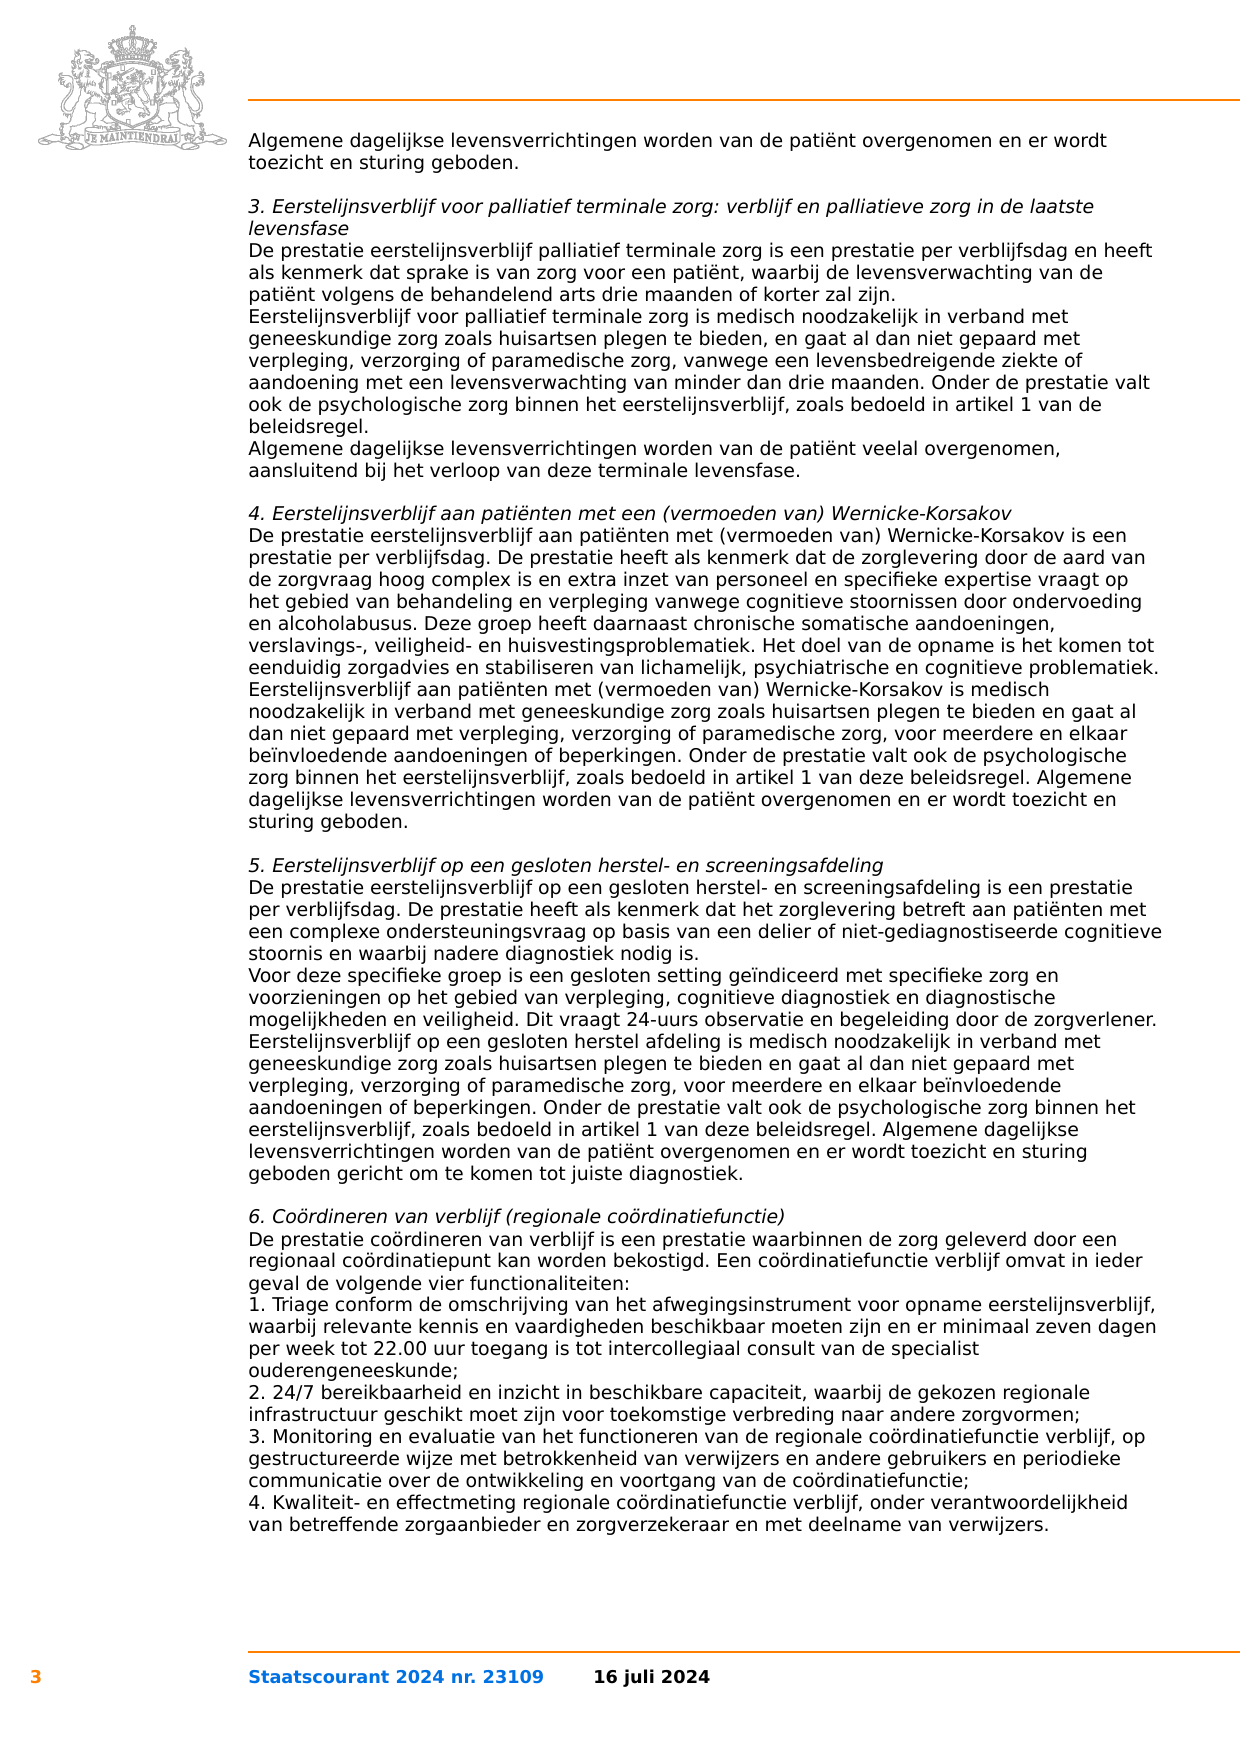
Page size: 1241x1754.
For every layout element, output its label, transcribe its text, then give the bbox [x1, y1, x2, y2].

text Algemene dagelijkse levensverrichtingen worden van de patiënt overgenomen en er wordt toezicht en sturing geboden. [248, 130, 1163, 174]
text Algemene dagelijkse levensverrichtingen worden van de patiënt veelal overgenomen, aansluitend bij het verloop van deze terminale levensfase. [248, 437, 1163, 481]
text Voor deze specifieke groep is een gesloten setting geïndiceerd met specifieke zorg en voorzieningen op het gebied van verpleging, cognitieve diagnostiek en diagnostische mogelijkheden en veiligheid. Dit vraagt 24-uurs observatie en begeleiding door de zorgverlener. [248, 965, 1163, 1031]
subtitle 4. Eerstelijnsverblijf aan patiënten met een (vermoeden van) Wernicke-Korsakov [248, 503, 1163, 525]
text Eerstelijnsverblijf voor palliatief terminale zorg is medisch noodzakelijk in verband met geneeskundige zorg zoals huisartsen plegen te bieden, en gaat al dan niet gepaard met verpleging, verzorging of paramedische zorg, vanwege een levensbedreigende ziekte of aandoening met een levensverwachting van minder dan drie maanden. Onder de prestatie valt ook de psychologische zorg binnen het eerstelijnsverblijf, zoals bedoeld in artikel 1 van de beleidsregel. [248, 306, 1163, 437]
text De prestatie eerstelijnsverblijf palliatief terminale zorg is een prestatie per verblijfsdag en heeft als kenmerk dat sprake is van zorg voor een patiënt, waarbij de levensverwachting van de patiënt volgens de behandelend arts drie maanden of korter zal zijn. [248, 240, 1163, 306]
subtitle 6. Coördineren van verblijf (regionale coördinatiefunctie) [248, 1206, 1163, 1228]
text De prestatie coördineren van verblijf is een prestatie waarbinnen de zorg geleverd door een regionaal coördinatiepunt kan worden bekostigd. Een coördinatiefunctie verblijf omvat in ieder geval de volgende vier functionaliteiten: [248, 1228, 1163, 1294]
text 2. 24/7 bereikbaarheid en inzicht in beschikbare capaciteit, waarbij de gekozen regionale infrastructuur geschikt moet zijn voor toekomstige verbreding naar andere zorgvormen; [248, 1382, 1163, 1426]
text 4. Kwaliteit- en effectmeting regionale coördinatiefunctie verblijf, onder verantwoordelijkheid van betreffende zorgaanbieder en zorgverzekeraar en met deelname van verwijzers. [248, 1492, 1163, 1536]
picture [38, 25, 227, 150]
text Eerstelijnsverblijf aan patiënten met (vermoeden van) Wernicke-Korsakov is medisch noodzakelijk in verband met geneeskundige zorg zoals huisartsen plegen te bieden en gaat al dan niet gepaard met verpleging, verzorging of paramedische zorg, voor meerdere en elkaar beïnvloedende aandoeningen of beperkingen. Onder de prestatie valt ook de psychologische zorg binnen het eerstelijnsverblijf, zoals bedoeld in artikel 1 van deze beleidsregel. Algemene dagelijkse levensverrichtingen worden van de patiënt overgenomen en er wordt toezicht en sturing geboden. [248, 679, 1163, 833]
text Eerstelijnsverblijf op een gesloten herstel afdeling is medisch noodzakelijk in verband met geneeskundige zorg zoals huisartsen plegen te bieden en gaat al dan niet gepaard met verpleging, verzorging of paramedische zorg, voor meerdere en elkaar beïnvloedende aandoeningen of beperkingen. Onder de prestatie valt ook de psychologische zorg binnen het eerstelijnsverblijf, zoals bedoeld in artikel 1 van deze beleidsregel. Algemene dagelijkse levensverrichtingen worden van de patiënt overgenomen en er wordt toezicht en sturing geboden gericht om te komen tot juiste diagnostiek. [248, 1031, 1163, 1184]
subtitle 5. Eerstelijnsverblijf op een gesloten herstel- en screeningsafdeling [248, 855, 1163, 877]
text 1. Triage conform de omschrijving van het afwegingsinstrument voor opname eerstelijnsverblijf, waarbij relevante kennis en vaardigheden beschikbaar moeten zijn en er minimaal zeven dagen per week tot 22.00 uur toegang is tot intercollegiaal consult van de specialist ouderengeneeskunde; [248, 1294, 1163, 1382]
text De prestatie eerstelijnsverblijf aan patiënten met (vermoeden van) Wernicke-Korsakov is een prestatie per verblijfsdag. De prestatie heeft als kenmerk dat de zorglevering door de aard van de zorgvraag hoog complex is en extra inzet van personeel en specifieke expertise vraagt op het gebied van behandeling en verpleging vanwege cognitieve stoornissen door ondervoeding en alcoholabusus. Deze groep heeft daarnaast chronische somatische aandoeningen, verslavings-, veiligheid- en huisvestingsproblematiek. Het doel van de opname is het komen tot eenduidig zorgadvies en stabiliseren van lichamelijk, psychiatrische en cognitieve problematiek. [248, 525, 1163, 679]
text De prestatie eerstelijnsverblijf op een gesloten herstel- en screeningsafdeling is een prestatie per verblijfsdag. De prestatie heeft als kenmerk dat het zorglevering betreft aan patiënten met een complexe ondersteuningsvraag op basis van een delier of niet-gediagnostiseerde cognitieve stoornis en waarbij nadere diagnostiek nodig is. [248, 877, 1163, 965]
text 3. Monitoring en evaluatie van het functioneren van de regionale coördinatiefunctie verblijf, op gestructureerde wijze met betrokkenheid van verwijzers en andere gebruikers en periodieke communicatie over de ontwikkeling en voortgang van de coördinatiefunctie; [248, 1426, 1163, 1492]
subtitle 3. Eerstelijnsverblijf voor palliatief terminale zorg: verblijf en palliatieve zorg in de laatste levensfase [248, 196, 1163, 240]
